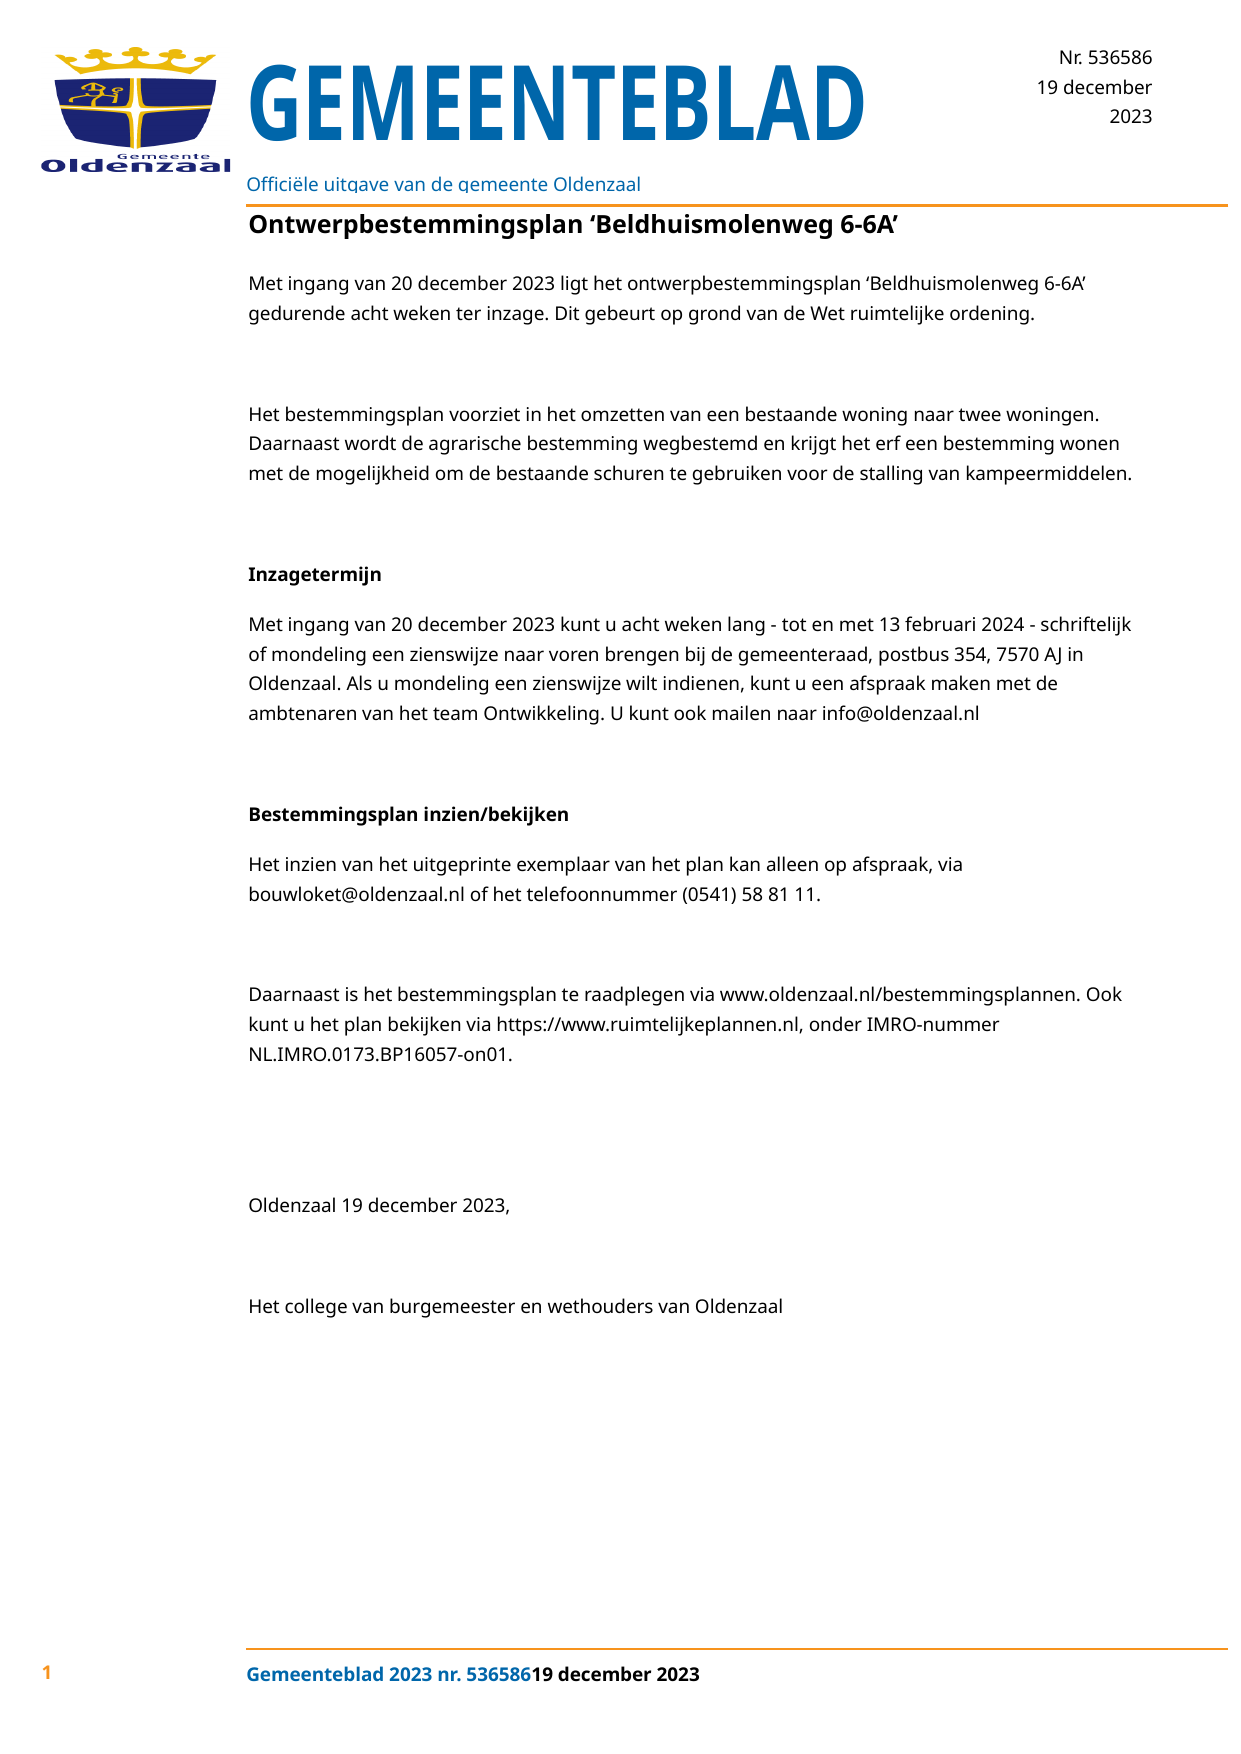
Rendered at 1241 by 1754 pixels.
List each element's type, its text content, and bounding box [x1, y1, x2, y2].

text Inzagetermijn [248, 561, 1152, 586]
text Het inzien van het uitgeprinte exemplaar van het plan kan alleen op afspraak, via bouwloket@oldenzaal.nl of het telefoonnummer (0541) 58 81 11. [248, 851, 1152, 906]
text Met ingang van 20 december 2023 ligt het ontwerpbestemmingsplan ‘Beldhuismolenweg 6-6A’ gedurende acht weken ter inzage. Dit gebeurt op grond van de Wet ruimtelijke ordening. [248, 270, 1152, 326]
text Het college van burgemeester en wethouders van Oldenzaal [248, 1293, 1152, 1318]
text Met ingang van 20 december 2023 kunt u acht weken lang - tot en met 13 februari 2024 - schriftelijk of mondeling een zienswijze naar voren brengen bij de gemeenteraad, postbus 354, 7570 AJ in Oldenzaal. Als u mondeling een zienswijze wilt indienen, kunt u een afspraak maken met de ambtenaren van het team Ontwikkeling. U kunt ook mailen naar info@oldenzaal.nl [248, 611, 1152, 726]
text Oldenzaal 19 december 2023, [248, 1192, 1152, 1218]
picture [41, 47, 231, 172]
text Ontwerpbestemmingsplan ‘Beldhuismolenweg 6-6A’ [248, 207, 1152, 241]
text Daarnaast is het bestemmingsplan te raadplegen via www.oldenzaal.nl/bestemmingsplannen. Ook kunt u het plan bekijken via https://www.ruimtelijkeplannen.nl, onder IMRO-nummer NL.IMRO.0173.BP16057-on01. [248, 982, 1152, 1066]
text Bestemmingsplan inzien/bekijken [248, 801, 1152, 826]
text Het bestemmingsplan voorziet in het omzetten van een bestaande woning naar twee woningen. Daarnaast wordt de agrarische bestemming wegbestemd en krijgt het erf een bestemming wonen met de mogelijkheid om de bestaande schuren te gebruiken voor de stalling van kampeermiddelen. [248, 401, 1152, 486]
